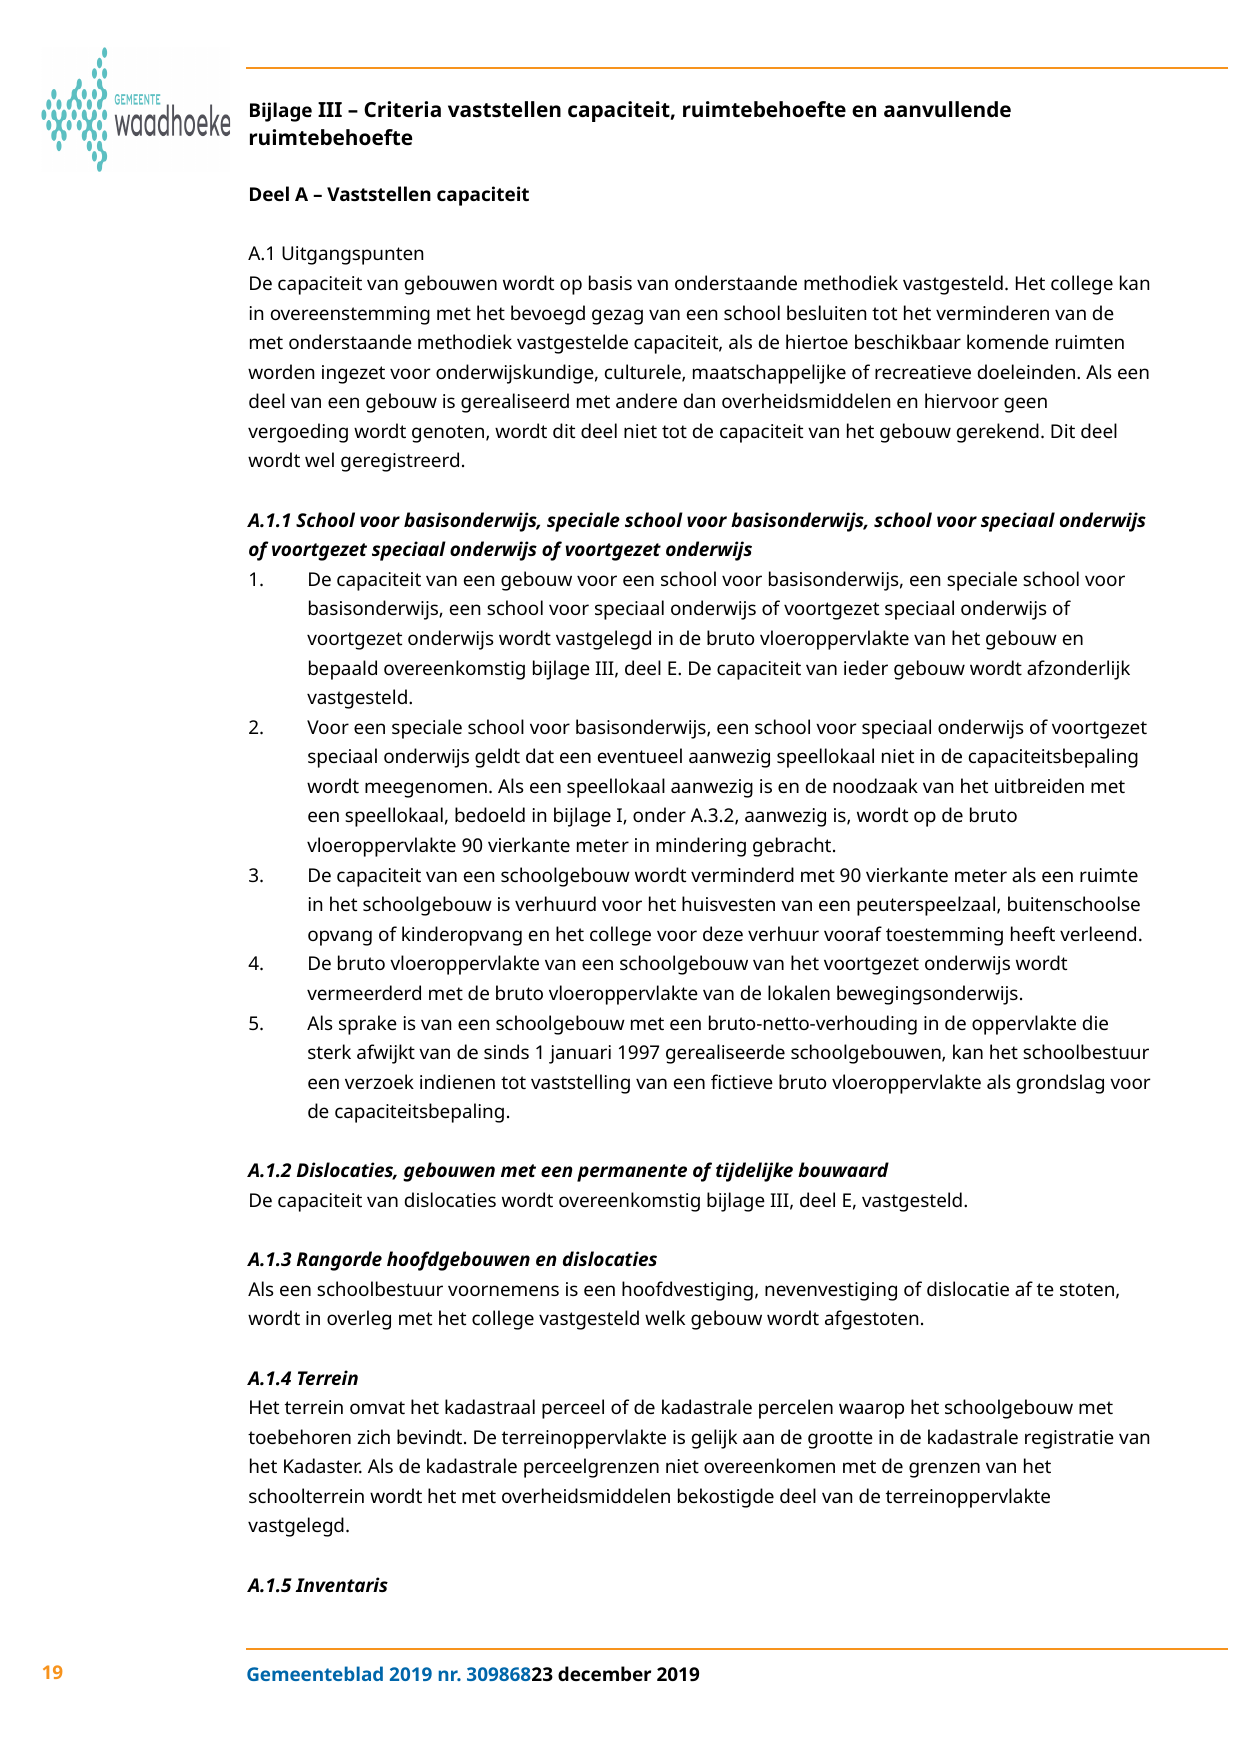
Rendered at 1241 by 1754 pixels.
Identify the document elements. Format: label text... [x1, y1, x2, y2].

list De bruto vloeroppervlakte van een schoolgebouw van het voortgezet onderwijs wordt vermeerderd met de bruto vloeroppervlakte van de lokalen bewegingsonderwijs. [248, 951, 1152, 1006]
list Als sprake is van een schoolgebouw met een bruto-netto-verhouding in de oppervlakte die sterk afwijkt van de sinds 1 januari 1997 gerealiseerde schoolgebouwen, kan het schoolbestuur een verzoek indienen tot vaststelling van een fictieve bruto vloeroppervlakte als grondslag voor de capaciteitsbepaling. [248, 1010, 1152, 1124]
text A.1.3 Rangorde hoofdgebouwen en dislocaties [248, 1246, 1152, 1272]
text Bijlage III – Criteria vaststellen capaciteit, ruimtebehoefte en aanvullende ruimtebehoefte [248, 95, 1152, 152]
text De capaciteit van dislocaties wordt overeenkomstig bijlage III, deel E, vastgesteld. [248, 1187, 1152, 1213]
text De capaciteit van gebouwen wordt op basis van onderstaande methodiek vastgesteld. Het college kan in overeenstemming met het bevoegd gezag van een school besluiten tot het verminderen van de met onderstaande methodiek vastgestelde capaciteit, als de hiertoe beschikbaar komende ruimten worden ingezet voor onderwijskundige, culturele, maatschappelijke of recreatieve doeleinden. Als een deel van een gebouw is gerealiseerd met andere dan overheidsmiddelen en hiervoor geen vergoeding wordt genoten, wordt dit deel niet tot de capaciteit van het gebouw gerekend. Dit deel wordt wel geregistreerd. [248, 270, 1152, 473]
list De capaciteit van een gebouw voor een school voor basisonderwijs, een speciale school voor basisonderwijs, een school voor speciaal onderwijs of voortgezet speciaal onderwijs of voortgezet onderwijs wordt vastgelegd in de bruto vloeroppervlakte van het gebouw en bepaald overeenkomstig bijlage III, deel E. De capaciteit van ieder gebouw wordt afzonderlijk vastgesteld. [248, 566, 1152, 710]
text A.1.1 School voor basisonderwijs, speciale school voor basisonderwijs, school voor speciaal onderwijs of voortgezet speciaal onderwijs of voortgezet onderwijs [248, 507, 1152, 562]
text A.1.5 Inventaris [248, 1572, 1152, 1597]
list Voor een speciale school voor basisonderwijs, een school voor speciaal onderwijs of voortgezet speciaal onderwijs geldt dat een eventueel aanwezig speellokaal niet in de capaciteitsbepaling wordt meegenomen. Als een speellokaal aanwezig is en de noodzaak van het uitbreiden met een speellokaal, bedoeld in bijlage I, onder A.3.2, aanwezig is, wordt op de bruto vloeroppervlakte 90 vierkante meter in mindering gebracht. [248, 714, 1152, 858]
picture [41, 47, 231, 172]
text Het terrein omvat het kadastraal perceel of de kadastrale percelen waarop het schoolgebouw met toebehoren zich bevindt. De terreinoppervlakte is gelijk aan de grootte in de kadastrale registratie van het Kadaster. Als de kadastrale perceelgrenzen niet overeenkomen met de grenzen van het schoolterrein wordt het met overheidsmiddelen bekostigde deel van de terreinoppervlakte vastgelegd. [248, 1394, 1152, 1538]
list De capaciteit van een schoolgebouw wordt verminderd met 90 vierkante meter als een ruimte in het schoolgebouw is verhuurd voor het huisvesten van een peuterspeelzaal, buitenschoolse opvang of kinderopvang en het college voor deze verhuur vooraf toestemming heeft verleend. [248, 862, 1152, 947]
text A.1.4 Terrein [248, 1365, 1152, 1390]
text A.1 Uitgangspunten [248, 241, 1152, 266]
text Als een schoolbestuur voornemens is een hoofdvestiging, nevenvestiging of dislocatie af te stoten, wordt in overleg met het college vastgesteld welk gebouw wordt afgestoten. [248, 1276, 1152, 1331]
text Deel A – Vaststellen capaciteit [248, 181, 1152, 207]
text A.1.2 Dislocaties, gebouwen met een permanente of tijdelijke bouwaard [248, 1158, 1152, 1183]
